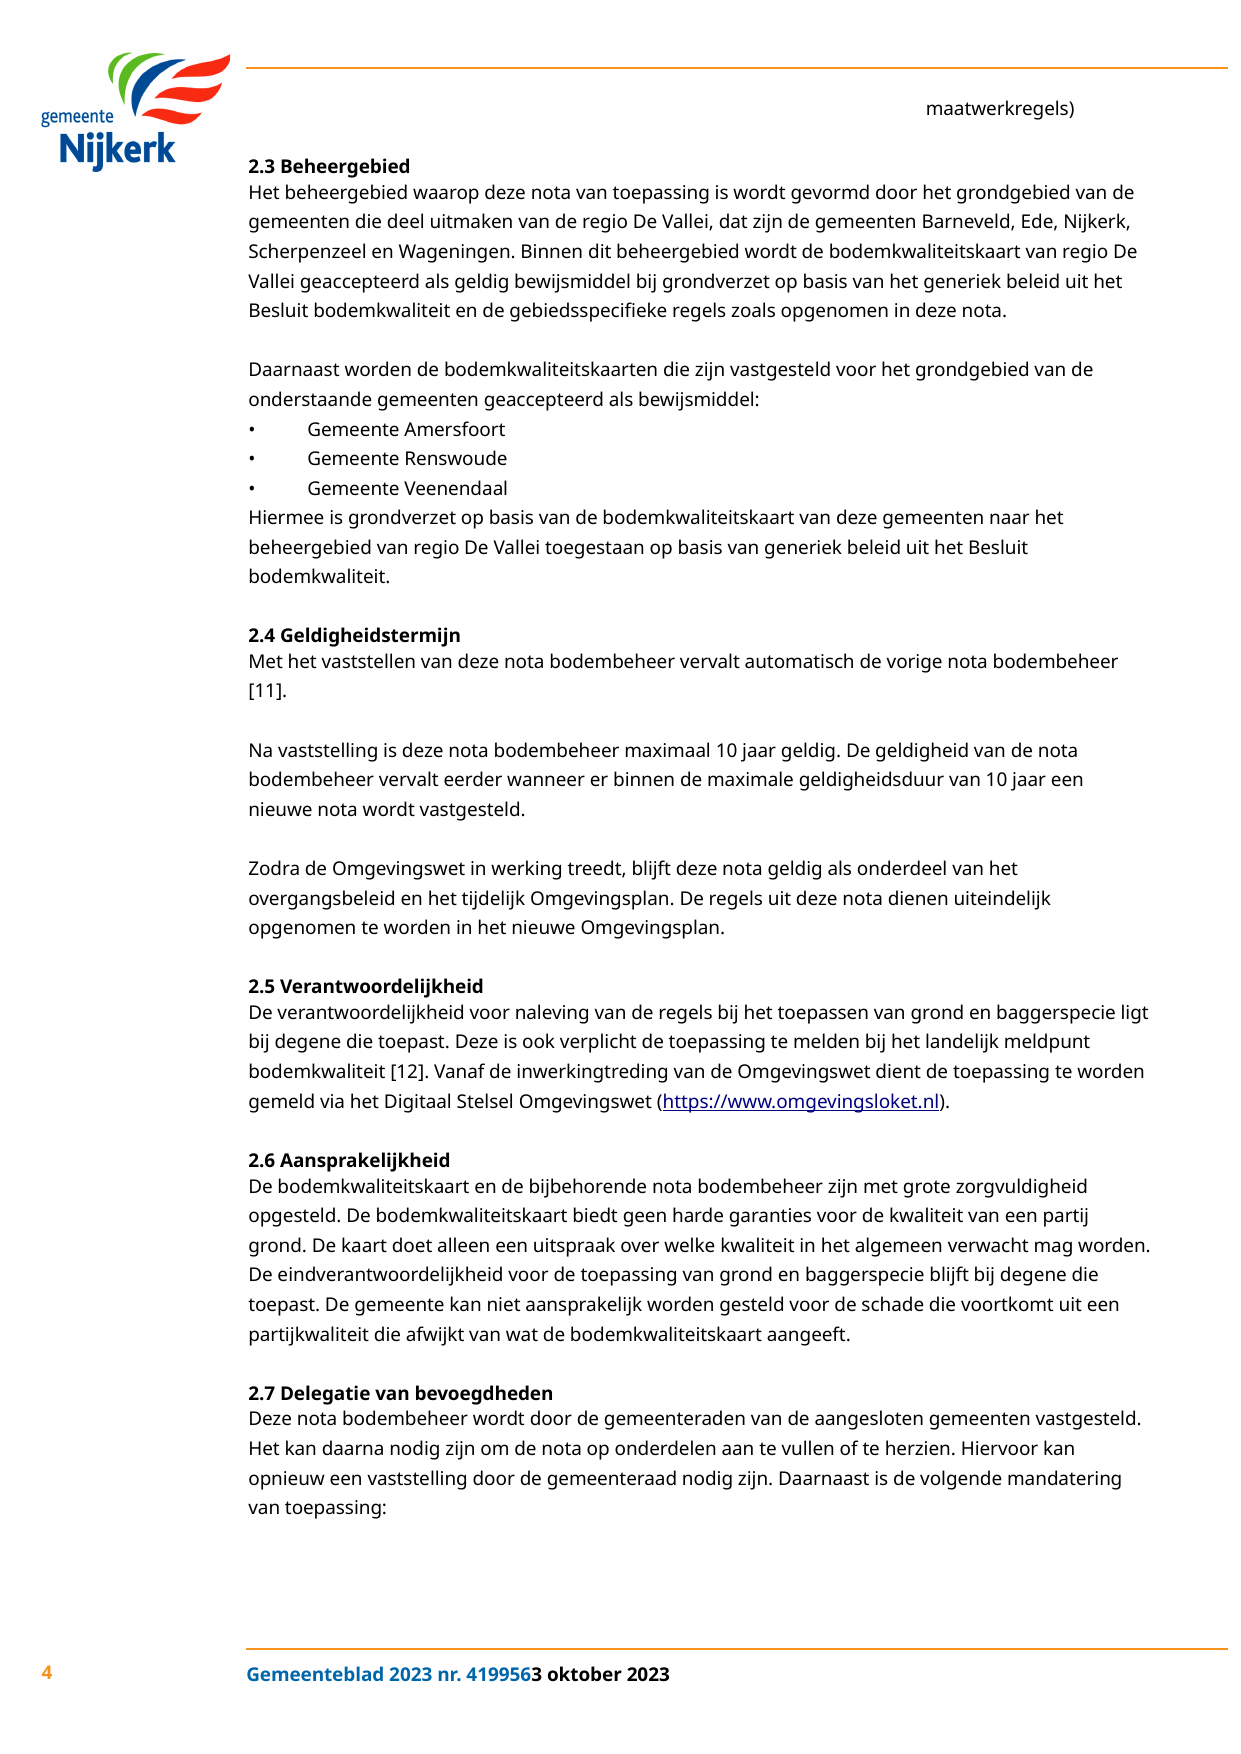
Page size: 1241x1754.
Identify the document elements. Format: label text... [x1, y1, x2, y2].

text De verantwoordelijkheid voor naleving van de regels bij het toepassen van grond en baggerspecie ligt bij degene die toepast. Deze is ook verplicht de toepassing te melden bij het landelijk meldpunt bodemkwaliteit [12]. Vanaf de inwerkingtreding van de Omgevingswet dient de toepassing te worden gemeld via het Digitaal Stelsel Omgevingswet (https://www.omgevingsloket.nl). [248, 999, 1152, 1114]
text 2.7 Delegatie van bevoegdheden [248, 1380, 1152, 1406]
text De bodemkwaliteitskaart en de bijbehorende nota bodembeheer zijn met grote zorgvuldigheid opgesteld. De bodemkwaliteitskaart biedt geen harde garanties voor de kwaliteit van een partij grond. De kaart doet alleen een uitspraak over welke kwaliteit in het algemeen verwacht mag worden. De eindverantwoordelijkheid voor de toepassing van grond en baggerspecie blijft bij degene die toepast. De gemeente kan niet aansprakelijk worden gesteld voor de schade die voortkomt uit een partijkwaliteit die afwijkt van wat de bodemkwaliteitskaart aangeeft. [248, 1173, 1152, 1346]
table_cell maatwerkregels) [926, 95, 1152, 121]
text Zodra de Omgevingswet in werking treedt, blijft deze nota geldig als onderdeel van het overgangsbeleid en het tijdelijk Omgevingsplan. De regels uit deze nota dienen uiteindelijk opgenomen te worden in het nieuwe Omgevingsplan. [248, 855, 1152, 940]
text 2.6 Aansprakelijkheid [248, 1147, 1152, 1173]
text Na vaststelling is deze nota bodembeheer maximaal 10 jaar geldig. De geldigheid van de nota bodembeheer vervalt eerder wanneer er binnen de maximale geldigheidsduur van 10 jaar een nieuwe nota wordt vastgesteld. [248, 737, 1152, 822]
text Het beheergebied waarop deze nota van toepassing is wordt gevormd door het grondgebied van de gemeenten die deel uitmaken van de regio De Vallei, dat zijn de gemeenten Barneveld, Ede, Nijkerk, Scherpenzeel en Wageningen. Binnen dit beheergebied wordt de bodemkwaliteitskaart van regio De Vallei geaccepteerd als geldig bewijsmiddel bij grondverzet op basis van het generiek beleid uit het Besluit bodemkwaliteit en de gebiedsspecifieke regels zoals opgenomen in deze nota. [248, 179, 1152, 323]
text 2.5 Verantwoordelijkheid [248, 973, 1152, 999]
picture [41, 47, 231, 172]
text 2.4 Geldigheidstermijn [248, 622, 1152, 648]
text 2.3 Beheergebied [248, 153, 1152, 179]
table_cell [700, 95, 926, 121]
table_header Daarnaast worden de bodemkwaliteitskaarten die zijn vastgesteld voor het grondgebied van de onderstaande gemeenten geaccepteerd als bewijsmiddel: Gemeente Amersfoort Gemeente Renswoude Gemeente Veenendaal Hiermee is grondverzet op basis van de bodemkwaliteitskaart van deze gemeenten naar het beheergebied van regio De Vallei toegestaan op basis van generiek beleid uit het Besluit bodemkwaliteit. [248, 357, 1152, 589]
text Deze nota bodembeheer wordt door de gemeenteraden van de aangesloten gemeenten vastgesteld. Het kan daarna nodig zijn om de nota op onderdelen aan te vullen of te herzien. Hiervoor kan opnieuw een vaststelling door de gemeenteraad nodig zijn. Daarnaast is de volgende mandatering van toepassing: [248, 1406, 1152, 1520]
table_cell [248, 95, 474, 121]
table_cell [474, 95, 700, 121]
text Met het vaststellen van deze nota bodembeheer vervalt automatisch de vorige nota bodembeheer [11]. [248, 648, 1152, 703]
